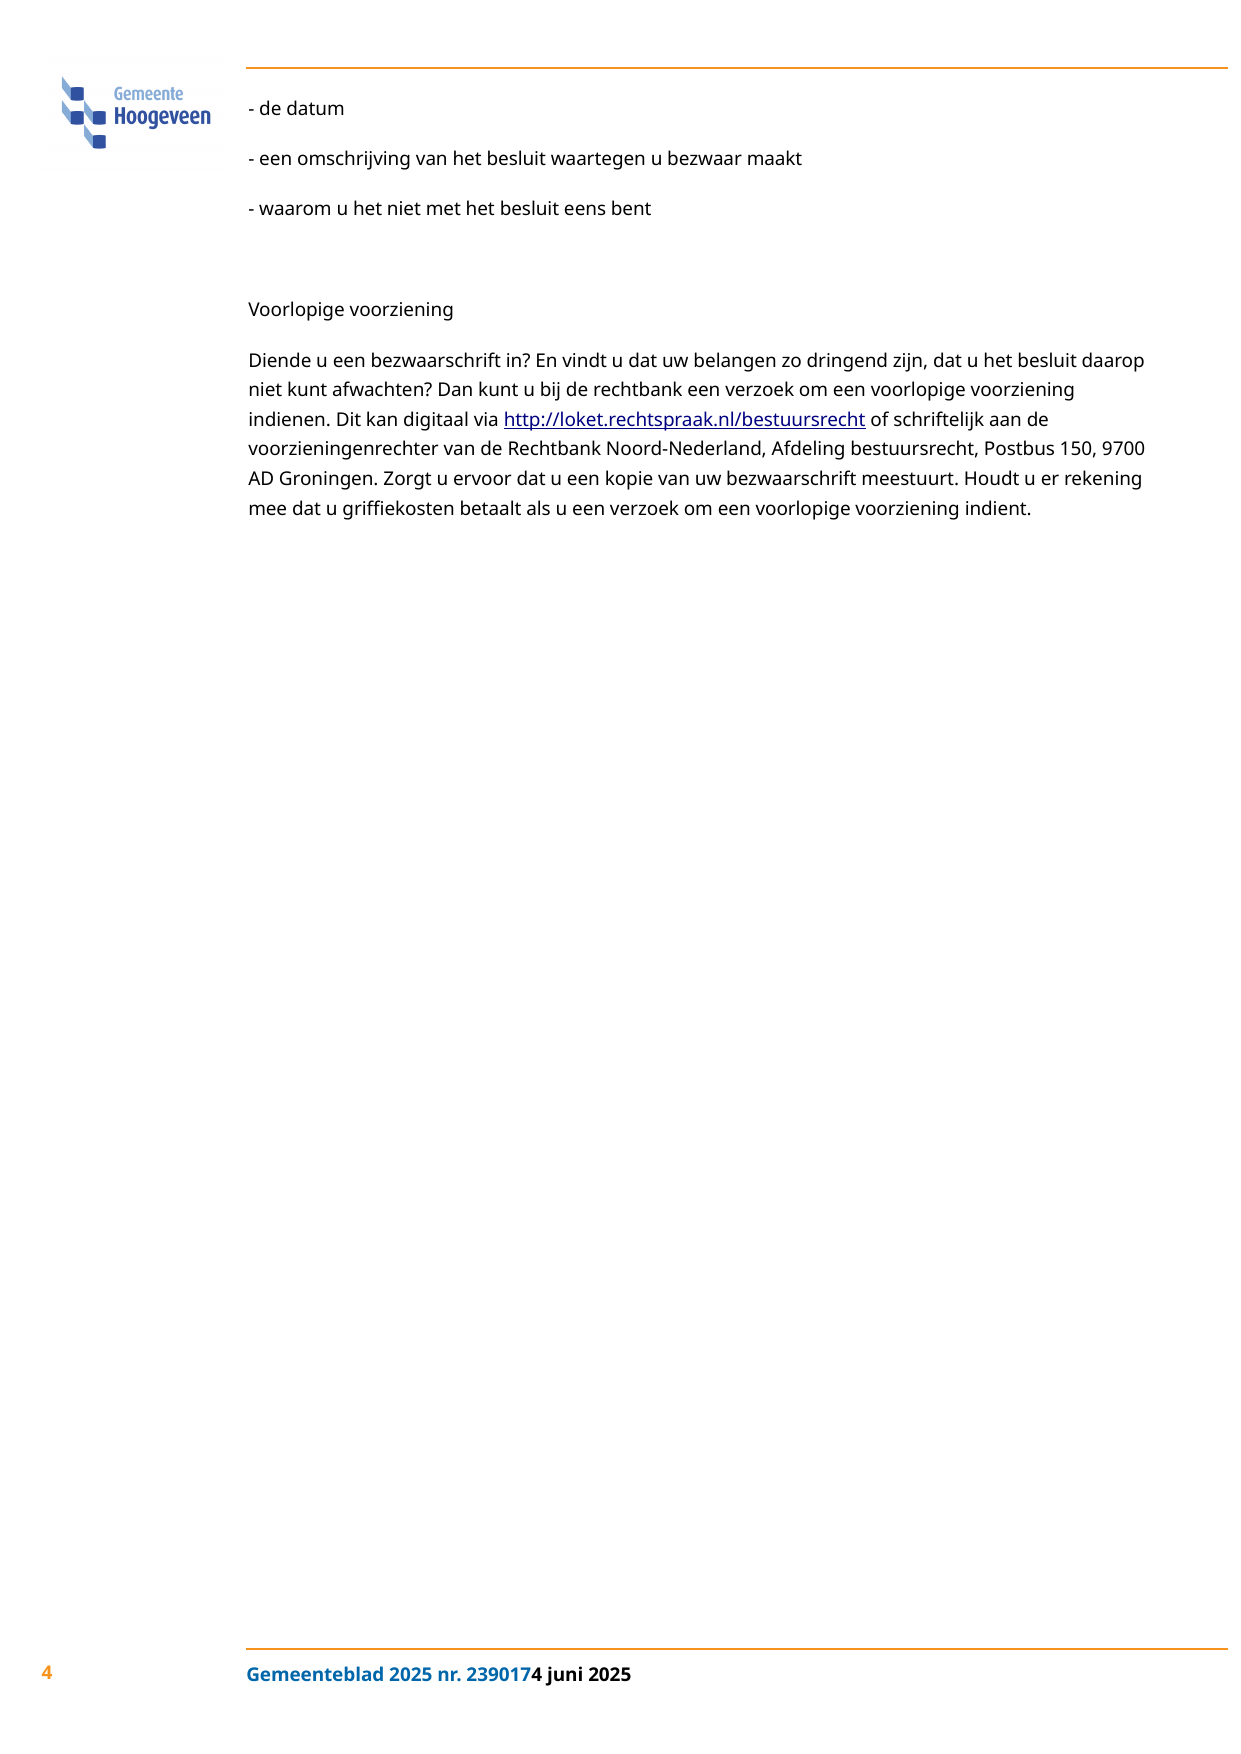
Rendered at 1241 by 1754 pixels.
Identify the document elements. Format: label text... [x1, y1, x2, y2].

text - een omschrijving van het besluit waartegen u bezwaar maakt [248, 145, 1152, 171]
text - de datum [248, 95, 1152, 121]
text - waarom u het niet met het besluit eens bent [248, 196, 1152, 221]
picture [41, 47, 231, 172]
text Diende u een bezwaarschrift in? En vindt u dat uw belangen zo dringend zijn, dat u het besluit daarop niet kunt afwachten? Dan kunt u bij de rechtbank een verzoek om een voorlopige voorziening indienen. Dit kan digitaal via http://loket.rechtspraak.nl/bestuursrecht of schriftelijk aan de voorzieningenrechter van de Rechtbank Noord-Nederland, Afdeling bestuursrecht, Postbus 150, 9700 AD Groningen. Zorgt u ervoor dat u een kopie van uw bezwaarschrift meestuurt. Houdt u er rekening mee dat u griffiekosten betaalt als u een verzoek om een voorlopige voorziening indient. [248, 347, 1152, 521]
text Voorlopige voorziening [248, 296, 1152, 322]
